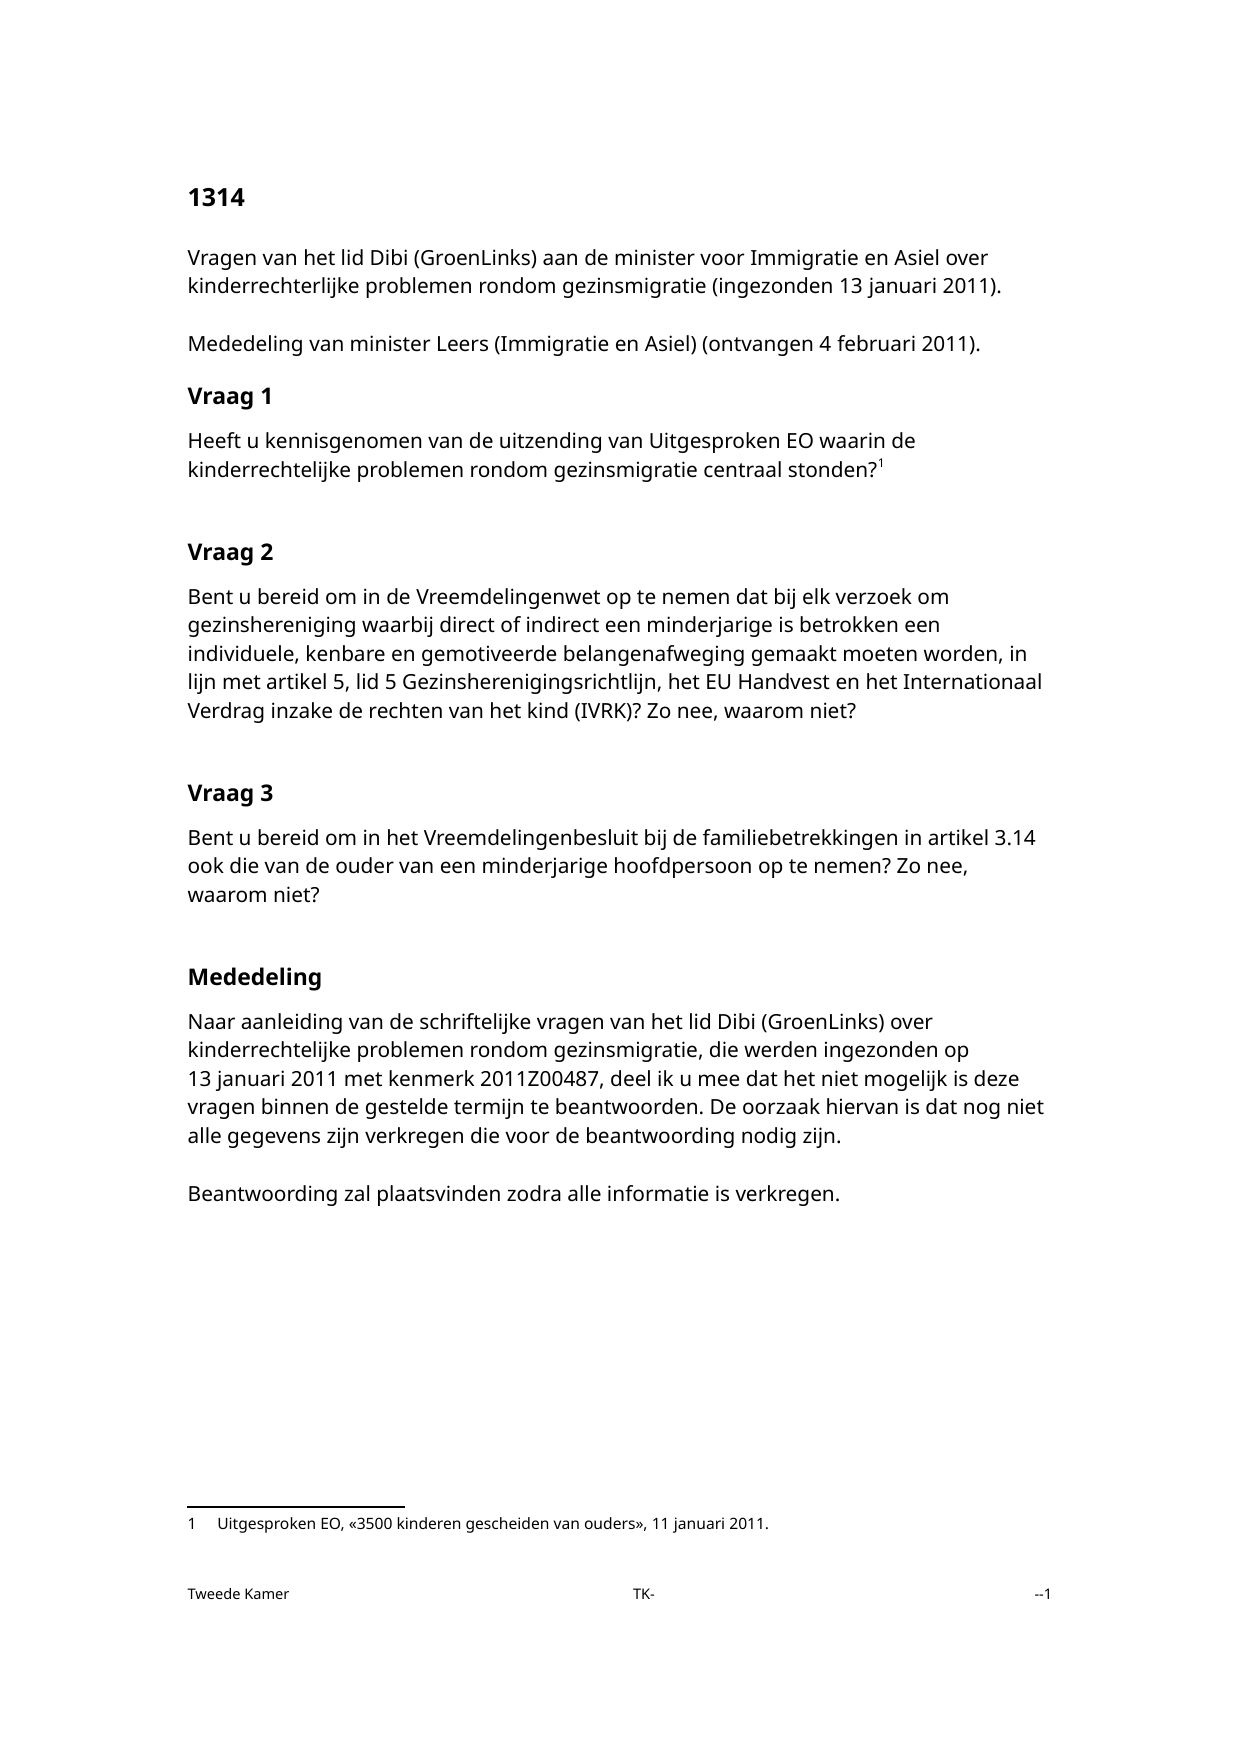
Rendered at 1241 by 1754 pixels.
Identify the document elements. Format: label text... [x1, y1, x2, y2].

text Vragen van het lid Dibi (GroenLinks) aan de minister voor Immigratie en Asiel over kinderrechterlijke problemen rondom gezinsmigratie (ingezonden 13 januari 2011). [187, 243, 1053, 300]
subtitle Mededeling [187, 961, 1053, 992]
subtitle Vraag 3 [187, 777, 1053, 808]
subtitle Vraag 2 [187, 536, 1053, 567]
text Naar aanleiding van de schriftelijke vragen van het lid Dibi (GroenLinks) over kinderrechtelijke problemen rondom gezinsmigratie, die werden ingezonden op 13 januari 2011 met kenmerk 2011Z00487, deel ik u mee dat het niet mogelijk is deze vragen binnen de gestelde termijn te beantwoorden. De oorzaak hiervan is dat nog niet alle gegevens zijn verkregen die voor de beantwoording nodig zijn. [187, 1007, 1053, 1149]
subtitle Vraag 1 [187, 380, 1053, 412]
text Mededeling van minister Leers (Immigratie en Asiel) (ontvangen 4 februari 2011). [187, 329, 1053, 358]
text Bent u bereid om in het Vreemdelingenbesluit bij de familiebetrekkingen in artikel 3.14 ook die van de ouder van een minderjarige hoofdpersoon op te nemen? Zo nee, waarom niet? [187, 823, 1053, 908]
text Bent u bereid om in de Vreemdelingenwet op te nemen dat bij elk verzoek om gezinshereniging waarbij direct of indirect een minderjarige is betrokken een individuele, kenbare en gemotiveerde belangenafweging gemaakt moeten worden, in lijn met artikel 5, lid 5 Gezinsherenigingsrichtlijn, het EU Handvest en het Internationaal Verdrag inzake de rechten van het kind (IVRK)? Zo nee, waarom niet? [187, 582, 1053, 724]
text 1314 [187, 179, 1053, 213]
text Beantwoording zal plaatsvinden zodra alle informatie is verkregen. [187, 1179, 1053, 1208]
text Uitgesproken EO, «3500 kinderen gescheiden van ouders», 11 januari 2011. [187, 1506, 1053, 1534]
text Heeft u kennisgenomen van de uitzending van Uitgesproken EO waarin de kinderrechtelijke problemen rondom gezinsmigratie centraal stonden? [187, 427, 1053, 483]
